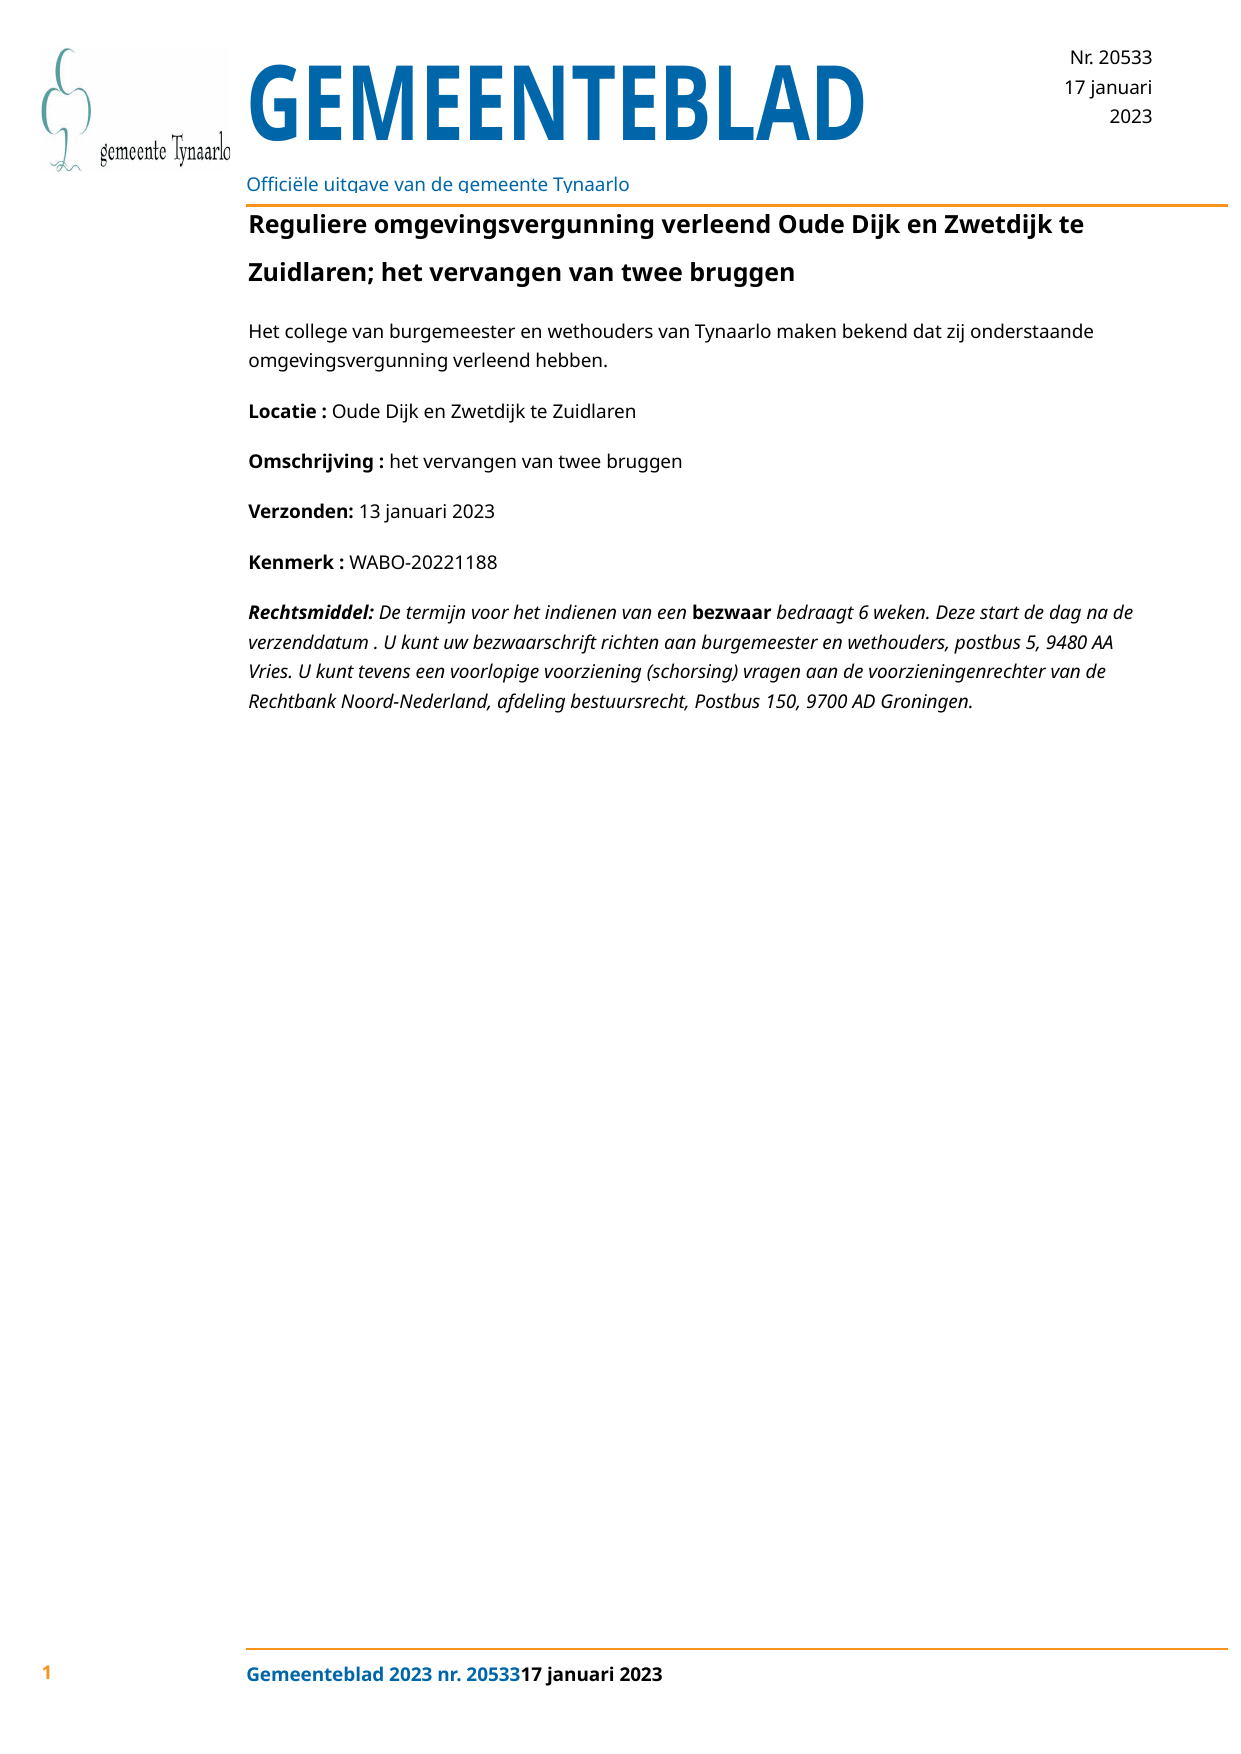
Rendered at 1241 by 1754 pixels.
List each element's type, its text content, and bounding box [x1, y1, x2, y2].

picture [41, 47, 231, 172]
text Kenmerk : WABO-20221188 [248, 549, 1152, 575]
text Het college van burgemeester en wethouders van Tynaarlo maken bekend dat zij onderstaande omgevingsvergunning verleend hebben. [248, 318, 1152, 373]
text Verzonden: 13 januari 2023 [248, 499, 1152, 524]
text Omschrijving : het vervangen van twee bruggen [248, 448, 1152, 474]
text Rechtsmiddel: De termijn voor het indienen van een bezwaar bedraagt 6 weken. Deze start de dag na de verzenddatum . U kunt uw bezwaarschrift richten aan burgemeester en wethouders, postbus 5, 9480 AA Vries. U kunt tevens een voorlopige voorziening (schorsing) vragen aan de voorzieningenrechter van de Rechtbank Noord-Nederland, afdeling bestuursrecht, Postbus 150, 9700 AD Groningen. [248, 599, 1152, 714]
text Locatie : Oude Dijk en Zwetdijk te Zuidlaren [248, 398, 1152, 424]
text Reguliere omgevingsvergunning verleend Oude Dijk en Zwetdijk te Zuidlaren; het vervangen van twee bruggen [248, 207, 1152, 288]
